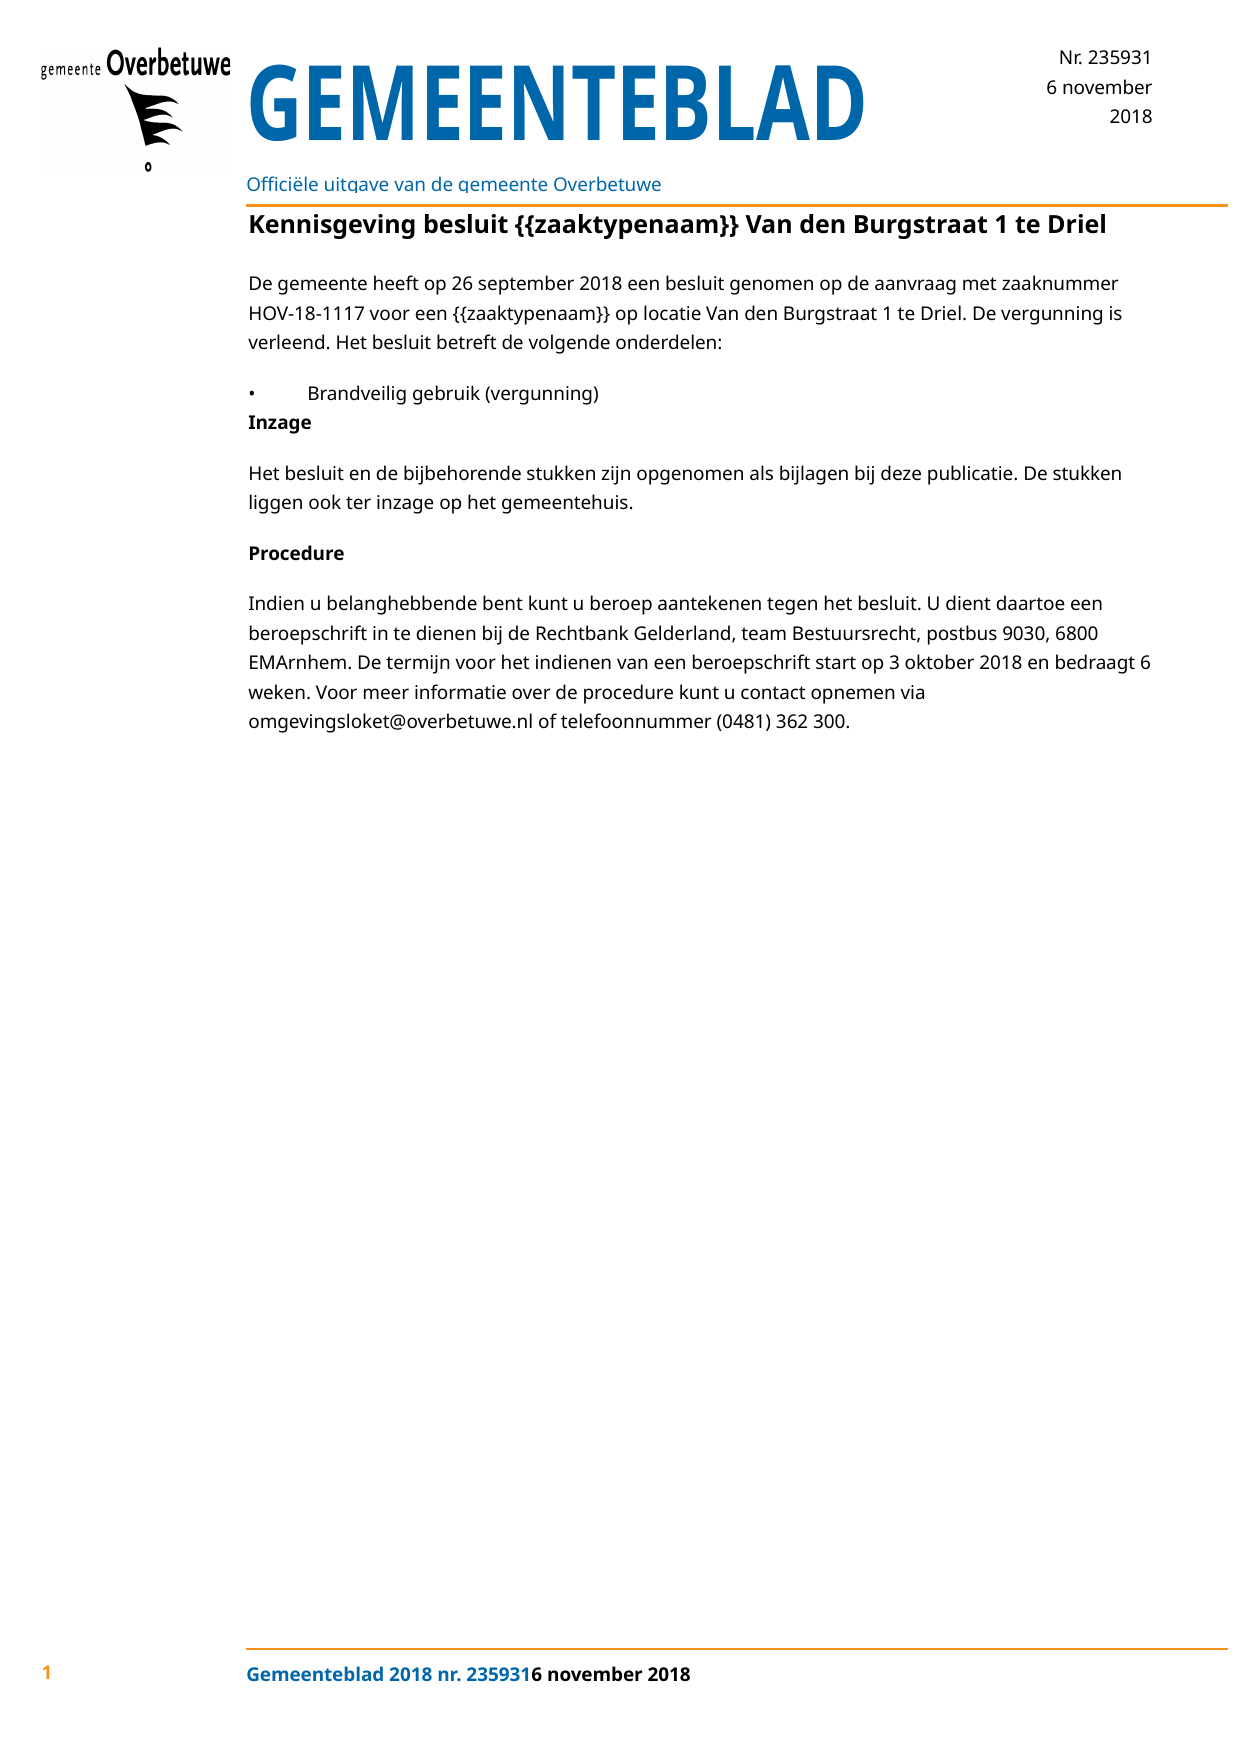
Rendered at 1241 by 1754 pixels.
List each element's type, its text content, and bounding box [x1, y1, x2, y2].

text Procedure [248, 540, 1152, 566]
text Het besluit en de bijbehorende stukken zijn opgenomen als bijlagen bij deze publicatie. De stukken liggen ook ter inzage op het gemeentehuis. [248, 460, 1152, 515]
picture [41, 47, 231, 172]
list Brandveilig gebruik (vergunning) [248, 380, 1152, 406]
text Inzage [248, 409, 1152, 435]
text De gemeente heeft op 26 september 2018 een besluit genomen op de aanvraag met zaaknummer HOV-18-1117 voor een {{zaaktypenaam}} op locatie Van den Burgstraat 1 te Driel. De vergunning is verleend. Het besluit betreft de volgende onderdelen: [248, 270, 1152, 355]
text Kennisgeving besluit {{zaaktypenaam}} Van den Burgstraat 1 te Driel [248, 207, 1152, 241]
text Indien u belanghebbende bent kunt u beroep aantekenen tegen het besluit. U dient daartoe een beroepschrift in te dienen bij de Rechtbank Gelderland, team Bestuursrecht, postbus 9030, 6800 EMArnhem. De termijn voor het indienen van een beroepschrift start op 3 oktober 2018 en bedraagt 6 weken. Voor meer informatie over de procedure kunt u contact opnemen via omgevingsloket@overbetuwe.nl of telefoonnummer (0481) 362 300. [248, 590, 1152, 734]
